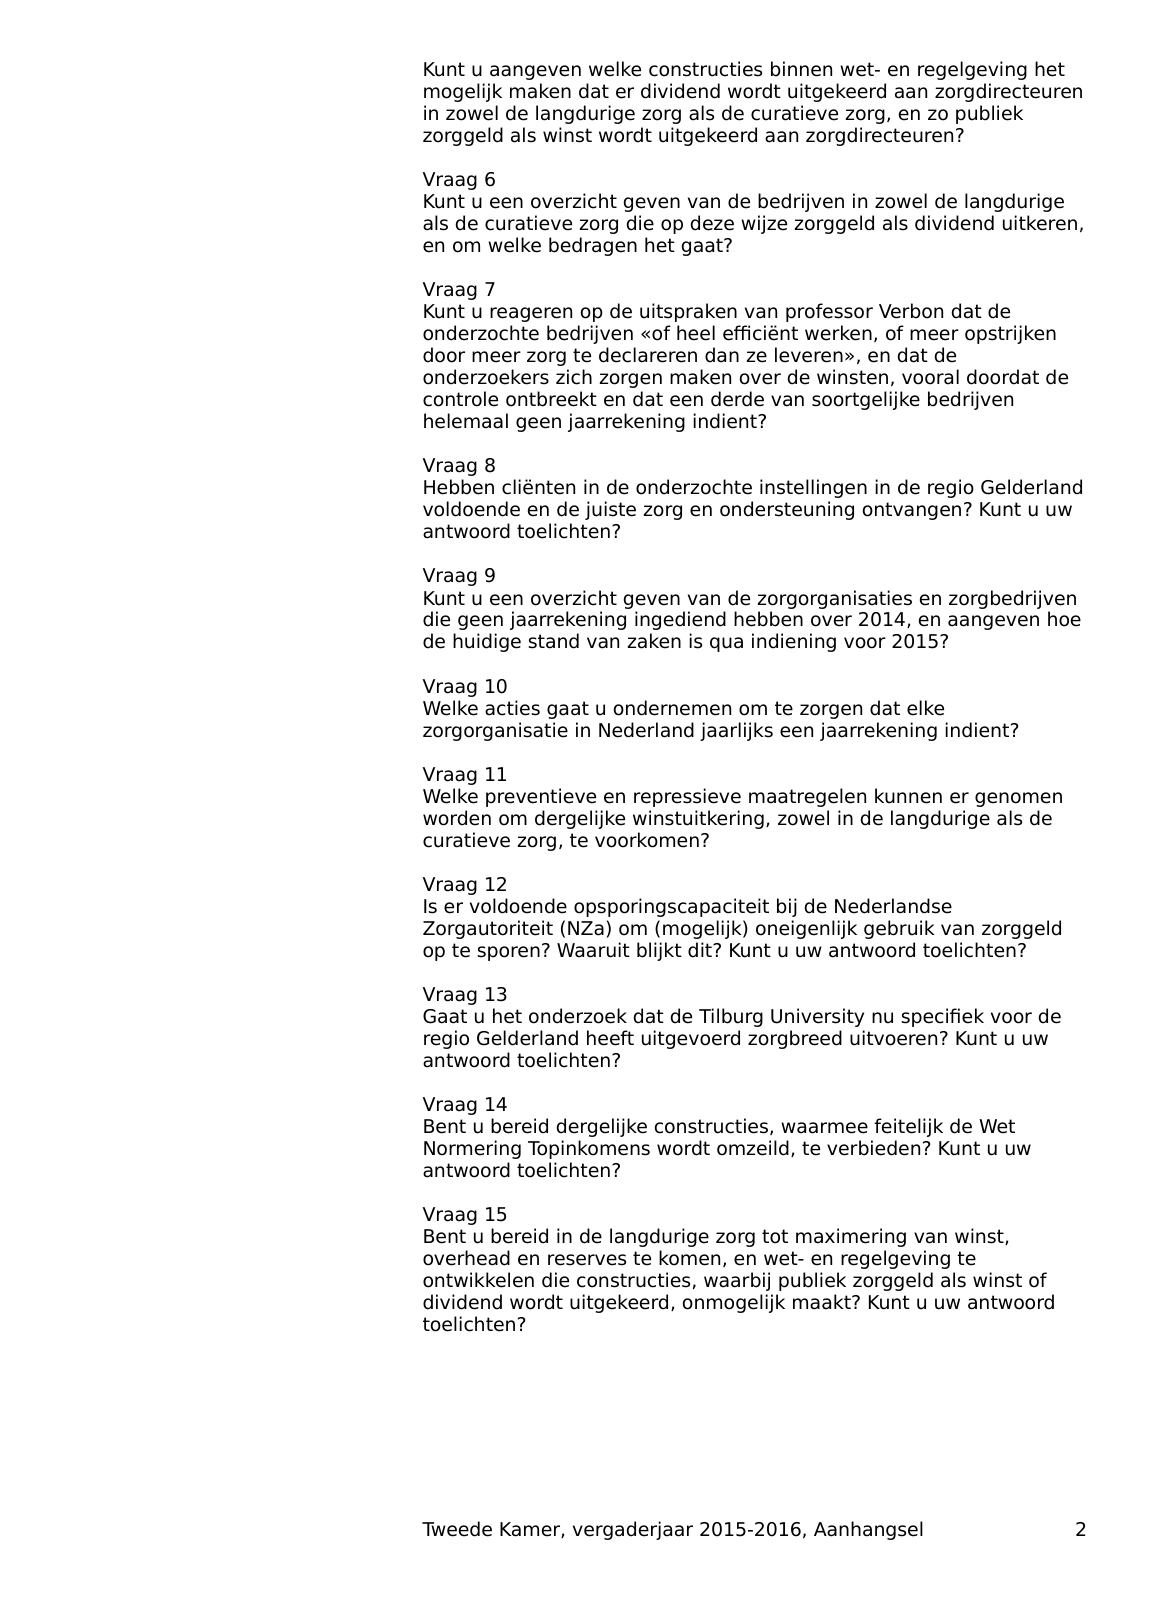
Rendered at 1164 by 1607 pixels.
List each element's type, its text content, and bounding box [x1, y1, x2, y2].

text Kunt u aangeven welke constructies binnen wet- en regelgeving het mogelijk maken dat er dividend wordt uitgekeerd aan zorgdirecteuren in zowel de langdurige zorg als de curatieve zorg, en zo publiek zorggeld als winst wordt uitgekeerd aan zorgdirecteuren? [422, 59, 1087, 147]
text Hebben cliënten in de onderzochte instellingen in de regio Gelderland voldoende en de juiste zorg en ondersteuning ontvangen? Kunt u uw antwoord toelichten? [422, 477, 1087, 543]
text Vraag 11 [422, 764, 1087, 786]
text Vraag 7 [422, 279, 1087, 301]
text Kunt u een overzicht geven van de zorgorganisaties en zorgbedrijven die geen jaarrekening ingediend hebben over 2014, en aangeven hoe de huidige stand van zaken is qua indiening voor 2015? [422, 587, 1087, 653]
text Kunt u een overzicht geven van de bedrijven in zowel de langdurige als de curatieve zorg die op deze wijze zorggeld als dividend uitkeren, en om welke bedragen het gaat? [422, 191, 1087, 257]
text Welke preventieve en repressieve maatregelen kunnen er genomen worden om dergelijke winstuitkering, zowel in de langdurige als de curatieve zorg, te voorkomen? [422, 786, 1087, 852]
text Bent u bereid in de langdurige zorg tot maximering van winst, overhead en reserves te komen, en wet- en regelgeving te ontwikkelen die constructies, waarbij publiek zorggeld als winst of dividend wordt uitgekeerd, onmogelijk maakt? Kunt u uw antwoord toelichten? [422, 1226, 1087, 1336]
text Vraag 9 [422, 565, 1087, 587]
text Vraag 8 [422, 455, 1087, 477]
text Is er voldoende opsporingscapaciteit bij de Nederlandse Zorgautoriteit (NZa) om (mogelijk) oneigenlijk gebruik van zorggeld op te sporen? Waaruit blijkt dit? Kunt u uw antwoord toelichten? [422, 896, 1087, 962]
text Vraag 15 [422, 1204, 1087, 1226]
text Welke acties gaat u ondernemen om te zorgen dat elke zorgorganisatie in Nederland jaarlijks een jaarrekening indient? [422, 697, 1087, 741]
text Kunt u reageren op de uitspraken van professor Verbon dat de onderzochte bedrijven «of heel efficiënt werken, of meer opstrijken door meer zorg te declareren dan ze leveren», en dat de onderzoekers zich zorgen maken over de winsten, vooral doordat de controle ontbreekt en dat een derde van soortgelijke bedrijven helemaal geen jaarrekening indient? [422, 301, 1087, 433]
text Vraag 13 [422, 984, 1087, 1006]
text Vraag 10 [422, 676, 1087, 697]
text Vraag 6 [422, 169, 1087, 191]
text Vraag 12 [422, 874, 1087, 896]
text Vraag 14 [422, 1094, 1087, 1116]
text Bent u bereid dergelijke constructies, waarmee feitelijk de Wet Normering Topinkomens wordt omzeild, te verbieden? Kunt u uw antwoord toelichten? [422, 1116, 1087, 1182]
text Gaat u het onderzoek dat de Tilburg University nu specifiek voor de regio Gelderland heeft uitgevoerd zorgbreed uitvoeren? Kunt u uw antwoord toelichten? [422, 1006, 1087, 1072]
